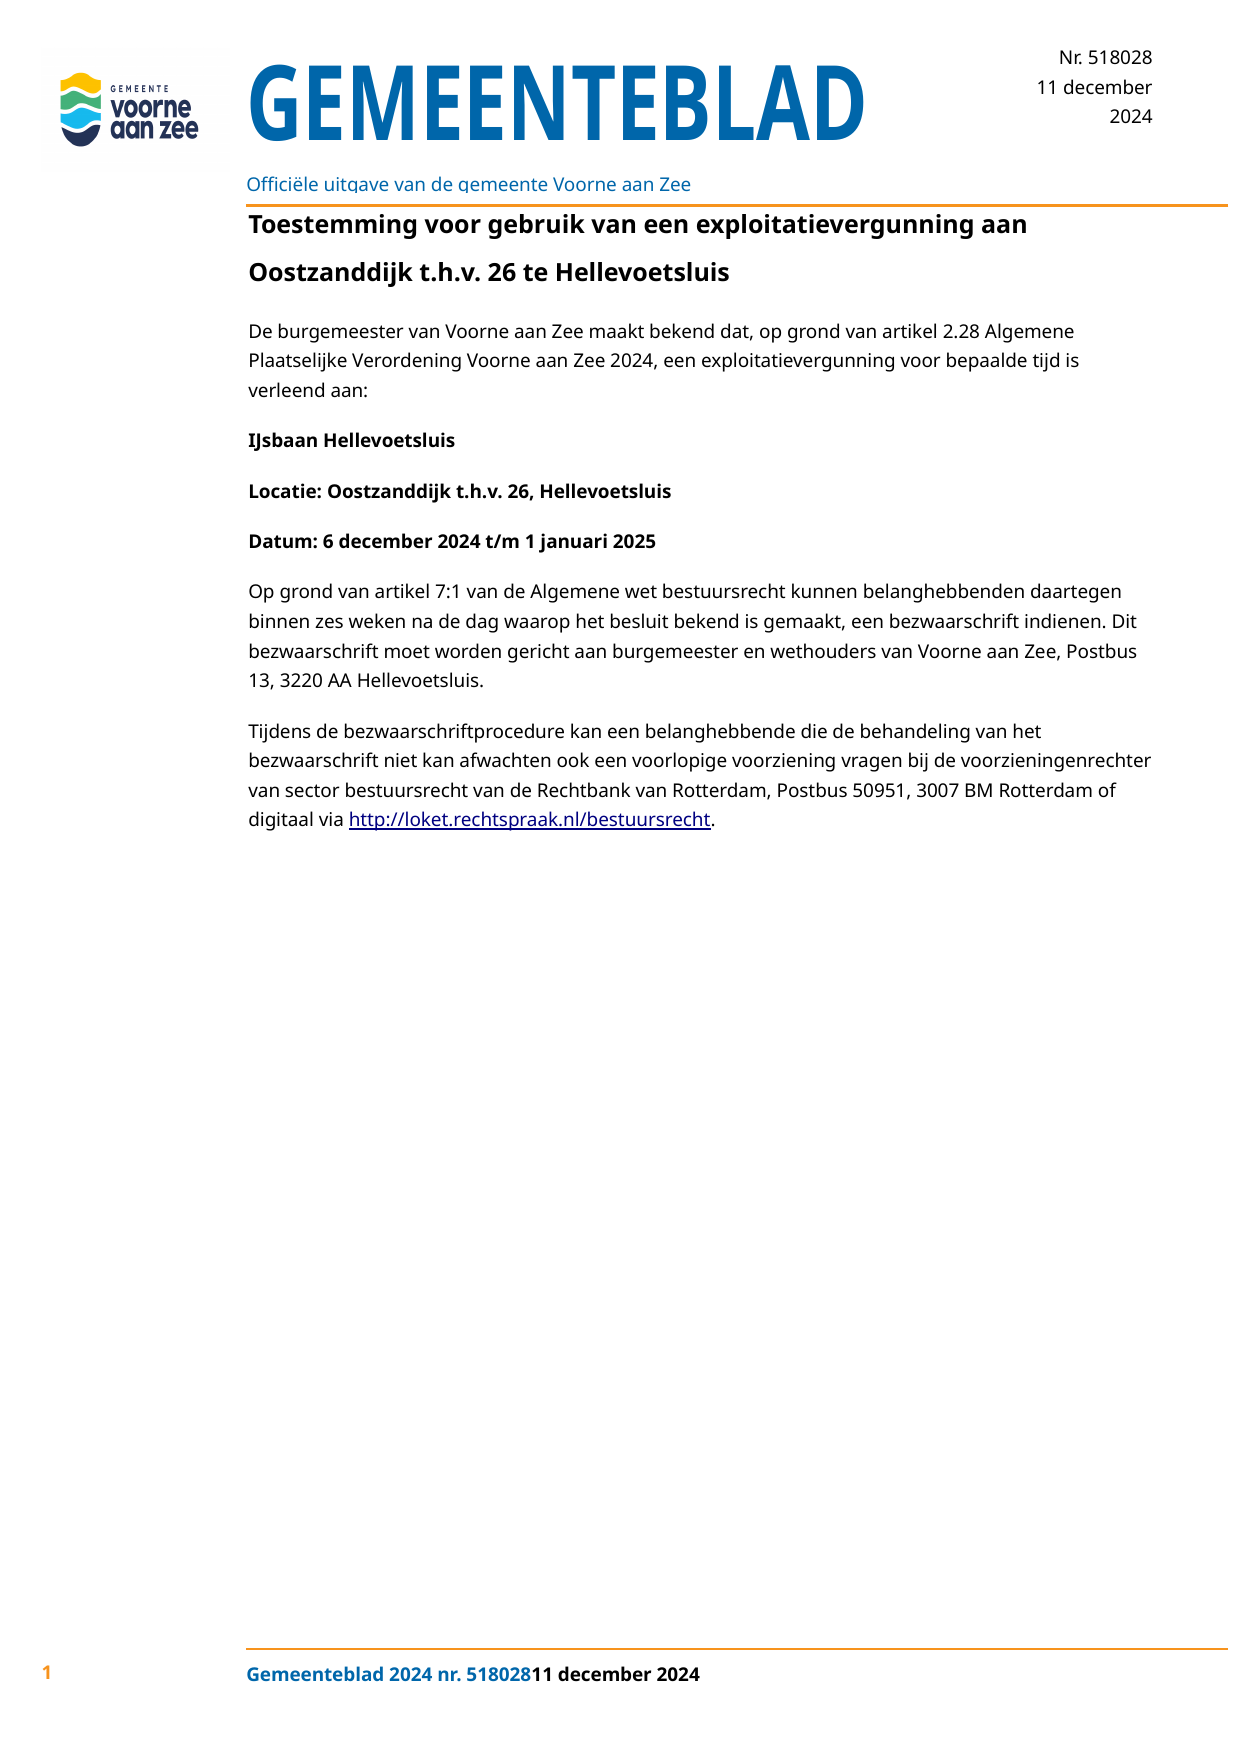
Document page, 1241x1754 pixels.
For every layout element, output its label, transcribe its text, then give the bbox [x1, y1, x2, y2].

text Locatie: Oostzanddijk t.h.v. 26, Hellevoetsluis [248, 478, 1152, 504]
text IJsbaan Hellevoetsluis [248, 427, 1152, 453]
text De burgemeester van Voorne aan Zee maakt bekend dat, op grond van artikel 2.28 Algemene Plaatselijke Verordening Voorne aan Zee 2024, een exploitatievergunning voor bepaalde tijd is verleend aan: [248, 318, 1152, 403]
text Datum: 6 december 2024 t/m 1 januari 2025 [248, 528, 1152, 554]
text Toestemming voor gebruik van een exploitatievergunning aan Oostzanddijk t.h.v. 26 te Hellevoetsluis [248, 207, 1152, 288]
picture [41, 47, 231, 172]
text Tijdens de bezwaarschriftprocedure kan een belanghebbende die de behandeling van het bezwaarschrift niet kan afwachten ook een voorlopige voorziening vragen bij de voorzieningenrechter van sector bestuursrecht van de Rechtbank van Rotterdam, Postbus 50951, 3007 BM Rotterdam of digitaal via http://loket.rechtspraak.nl/bestuursrecht. [248, 718, 1152, 832]
text Op grond van artikel 7:1 van de Algemene wet bestuursrecht kunnen belanghebbenden daartegen binnen zes weken na de dag waarop het besluit bekend is gemaakt, een bezwaarschrift indienen. Dit bezwaarschrift moet worden gericht aan burgemeester en wethouders van Voorne aan Zee, Postbus 13, 3220 AA Hellevoetsluis. [248, 579, 1152, 693]
